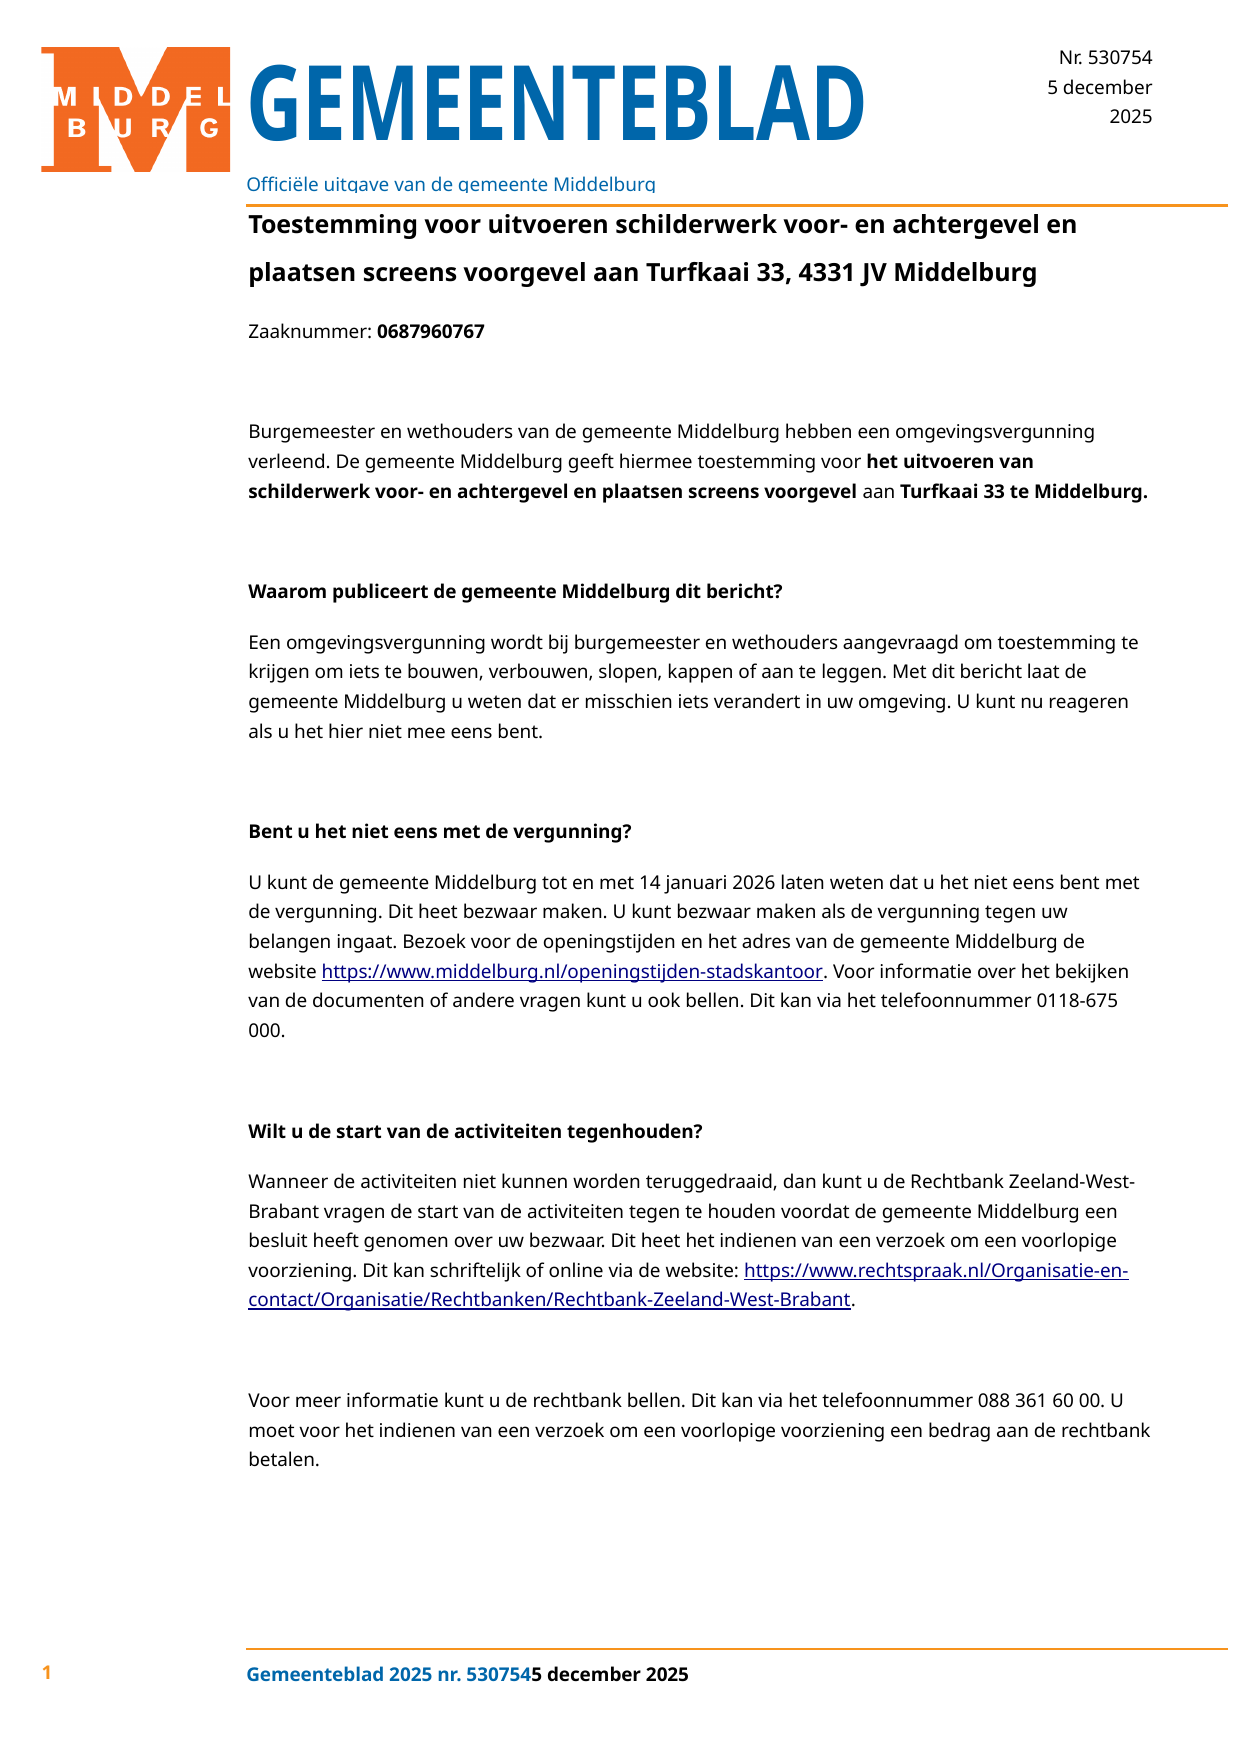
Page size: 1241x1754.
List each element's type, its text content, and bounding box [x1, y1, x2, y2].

text Toestemming voor uitvoeren schilderwerk voor- en achtergevel en plaatsen screens voorgevel aan Turfkaai 33, 4331 JV Middelburg [248, 207, 1152, 288]
text Wilt u de start van de activiteiten tegenhouden? [248, 1118, 1152, 1144]
text U kunt de gemeente Middelburg tot en met 14 januari 2026 laten weten dat u het niet eens bent met de vergunning. Dit heet bezwaar maken. U kunt bezwaar maken als de vergunning tegen uw belangen ingaat. Bezoek voor de openingstijden en het adres van de gemeente Middelburg de website https://www.middelburg.nl/openingstijden-stadskantoor. Voor informatie over het bekijken van de documenten of andere vragen kunt u ook bellen. Dit kan via het telefoonnummer 0118-675 000. [248, 869, 1152, 1043]
text Waarom publiceert de gemeente Middelburg dit bericht? [248, 579, 1152, 604]
text Een omgevingsvergunning wordt bij burgemeester en wethouders aangevraagd om toestemming te krijgen om iets te bouwen, verbouwen, slopen, kappen of aan te leggen. Met dit bericht laat de gemeente Middelburg u weten dat er misschien iets verandert in uw omgeving. U kunt nu reageren als u het hier niet mee eens bent. [248, 629, 1152, 744]
picture [41, 47, 231, 172]
text Zaaknummer: 0687960767 [248, 318, 1152, 344]
text Voor meer informatie kunt u de rechtbank bellen. Dit kan via het telefoonnummer 088 361 60 00. U moet voor het indienen van een verzoek om een voorlopige voorziening een bedrag aan de rechtbank betalen. [248, 1387, 1152, 1472]
text Burgemeester en wethouders van de gemeente Middelburg hebben een omgevingsvergunning verleend. De gemeente Middelburg geeft hiermee toestemming voor het uitvoeren van schilderwerk voor- en achtergevel en plaatsen screens voorgevel aan Turfkaai 33 te Middelburg. [248, 419, 1152, 504]
text Bent u het niet eens met de vergunning? [248, 819, 1152, 844]
text Wanneer de activiteiten niet kunnen worden teruggedraaid, dan kunt u de Rechtbank Zeeland-West-Brabant vragen de start van de activiteiten tegen te houden voordat de gemeente Middelburg een besluit heeft genomen over uw bezwaar. Dit heet het indienen van een verzoek om een voorlopige voorziening. Dit kan schriftelijk of online via de website: https://www.rechtspraak.nl/Organisatie-en-contact/Organisatie/Rechtbanken/Rechtbank-Zeeland-West-Brabant. [248, 1168, 1152, 1312]
